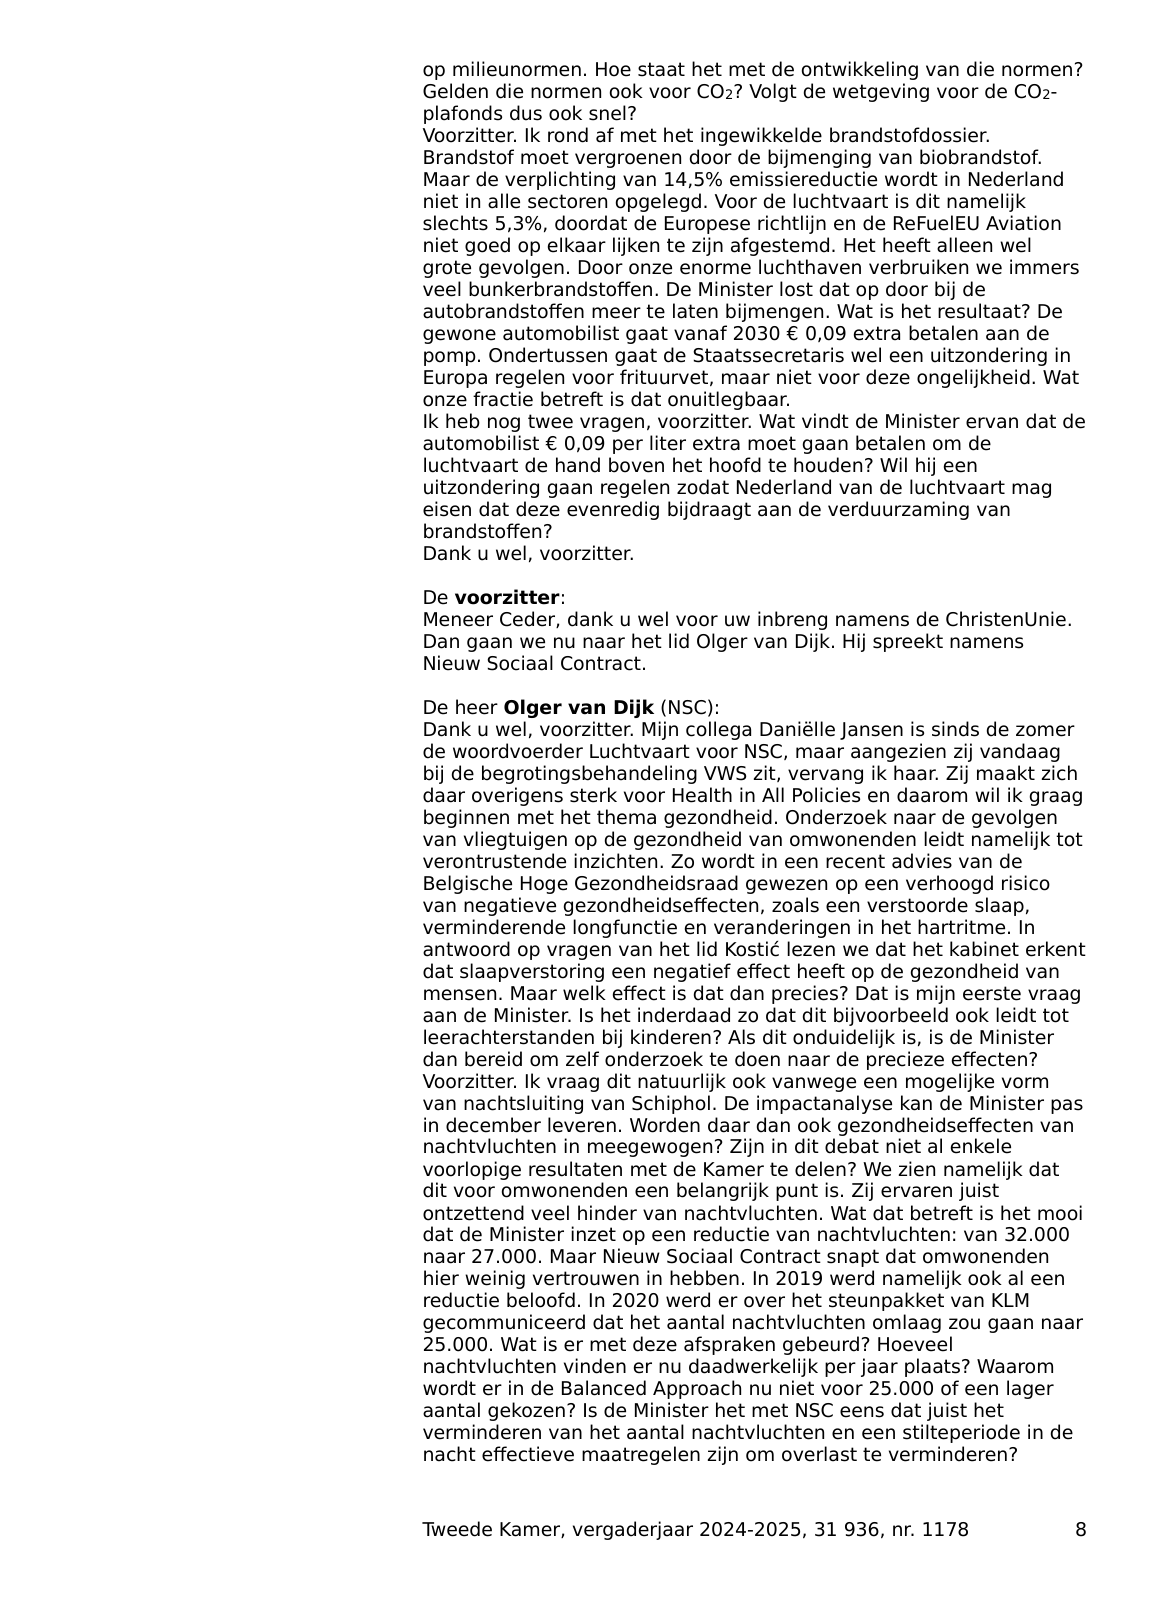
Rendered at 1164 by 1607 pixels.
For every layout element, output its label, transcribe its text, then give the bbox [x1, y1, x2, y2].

text Dank u wel, voorzitter. [422, 543, 1087, 564]
text Voorzitter. Ik vraag dit natuurlijk ook vanwege een mogelijke vorm van nachtsluiting van Schiphol. De impactanalyse kan de Minister pas in december leveren. Worden daar dan ook gezondheidseffecten van nachtvluchten in meegewogen? Zijn in dit debat niet al enkele voorlopige resultaten met de Kamer te delen? We zien namelijk dat dit voor omwonenden een belangrijk punt is. Zij ervaren juist ontzettend veel hinder van nachtvluchten. Wat dat betreft is het mooi dat de Minister inzet op een reductie van nachtvluchten: van 32.000 naar 27.000. Maar Nieuw Sociaal Contract snapt dat omwonenden hier weinig vertrouwen in hebben. In 2019 werd namelijk ook al een reductie beloofd. In 2020 werd er over het steunpakket van KLM gecommuniceerd dat het aantal nachtvluchten omlaag zou gaan naar 25.000. Wat is er met deze afspraken gebeurd? Hoeveel nachtvluchten vinden er nu daadwerkelijk per jaar plaats? Waarom wordt er in de Balanced Approach nu niet voor 25.000 of een lager aantal gekozen? Is de Minister het met NSC eens dat juist het verminderen van het aantal nachtvluchten en een stilteperiode in de nacht effectieve maatregelen zijn om overlast te verminderen? [422, 1071, 1087, 1466]
text Dank u wel, voorzitter. Mijn collega Daniëlle Jansen is sinds de zomer de woordvoerder Luchtvaart voor NSC, maar aangezien zij vandaag bij de begrotingsbehandeling VWS zit, vervang ik haar. Zij maakt zich daar overigens sterk voor Health in All Policies en daarom wil ik graag beginnen met het thema gezondheid. Onderzoek naar de gevolgen van vliegtuigen op de gezondheid van omwonenden leidt namelijk tot verontrustende inzichten. Zo wordt in een recent advies van de Belgische Hoge Gezondheidsraad gewezen op een verhoogd risico van negatieve gezondheidseffecten, zoals een verstoorde slaap, verminderende longfunctie en veranderingen in het hartritme. In antwoord op vragen van het lid Kostić lezen we dat het kabinet erkent dat slaapverstoring een negatief effect heeft op de gezondheid van mensen. Maar welk effect is dat dan precies? Dat is mijn eerste vraag aan de Minister. Is het inderdaad zo dat dit bijvoorbeeld ook leidt tot leerachterstanden bij kinderen? Als dit onduidelijk is, is de Minister dan bereid om zelf onderzoek te doen naar de precieze effecten? [422, 719, 1087, 1071]
text Meneer Ceder, dank u wel voor uw inbreng namens de ChristenUnie. Dan gaan we nu naar het lid Olger van Dijk. Hij spreekt namens Nieuw Sociaal Contract. [422, 609, 1087, 675]
text De voorzitter: [422, 587, 1087, 609]
text De heer Olger van Dijk (NSC): [422, 697, 1087, 719]
text Ik heb nog twee vragen, voorzitter. Wat vindt de Minister ervan dat de automobilist € 0,09 per liter extra moet gaan betalen om de luchtvaart de hand boven het hoofd te houden? Wil hij een uitzondering gaan regelen zodat Nederland van de luchtvaart mag eisen dat deze evenredig bijdraagt aan de verduurzaming van brandstoffen? [422, 411, 1087, 543]
text op milieunormen. Hoe staat het met de ontwikkeling van die normen? Gelden die normen ook voor CO2? Volgt de wetgeving voor de CO2-plafonds dus ook snel? [422, 59, 1087, 125]
text Voorzitter. Ik rond af met het ingewikkelde brandstofdossier. Brandstof moet vergroenen door de bijmenging van biobrandstof. Maar de verplichting van 14,5% emissiereductie wordt in Nederland niet in alle sectoren opgelegd. Voor de luchtvaart is dit namelijk slechts 5,3%, doordat de Europese richtlijn en de ReFuelEU Aviation niet goed op elkaar lijken te zijn afgestemd. Het heeft alleen wel grote gevolgen. Door onze enorme luchthaven verbruiken we immers veel bunkerbrandstoffen. De Minister lost dat op door bij de autobrandstoffen meer te laten bijmengen. Wat is het resultaat? De gewone automobilist gaat vanaf 2030 € 0,09 extra betalen aan de pomp. Ondertussen gaat de Staatssecretaris wel een uitzondering in Europa regelen voor frituurvet, maar niet voor deze ongelijkheid. Wat onze fractie betreft is dat onuitlegbaar. [422, 125, 1087, 411]
